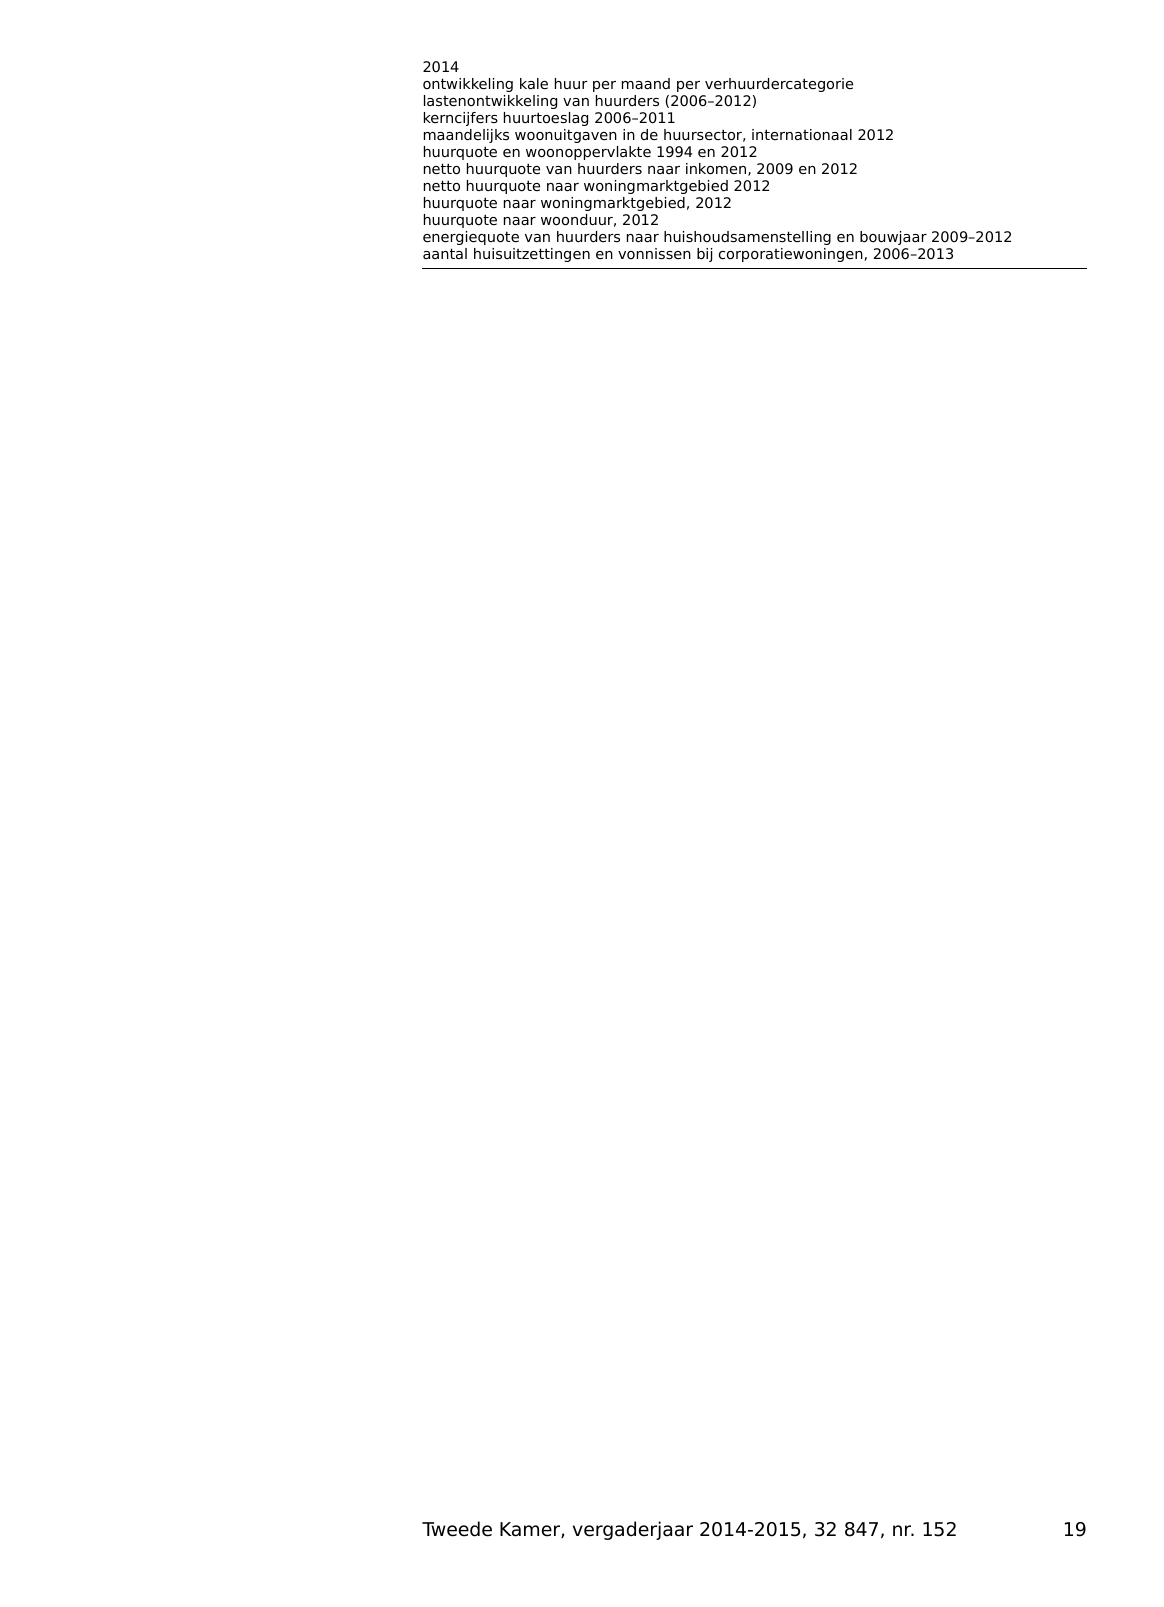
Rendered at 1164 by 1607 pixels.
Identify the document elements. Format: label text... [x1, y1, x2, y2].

table_cell lastenontwikkeling van huurders (2006–2012) [422, 93, 1087, 110]
table_cell kerncijfers huurtoeslag 2006–2011 [422, 110, 1087, 127]
table_cell netto huurquote naar woningmarktgebied 2012 [422, 178, 1087, 195]
table_cell 2014 [422, 59, 1087, 76]
table_cell ontwikkeling kale huur per maand per verhuurdercategorie [422, 76, 1087, 93]
table_cell energiequote van huurders naar huishoudsamenstelling en bouwjaar 2009–2012 [422, 229, 1087, 246]
table_cell netto huurquote van huurders naar inkomen, 2009 en 2012 [422, 161, 1087, 178]
table_cell huurquote naar woningmarktgebied, 2012 [422, 195, 1087, 212]
table_cell maandelijks woonuitgaven in de huursector, internationaal 2012 [422, 127, 1087, 144]
table_cell aantal huisuitzettingen en vonnissen bij corporatiewoningen, 2006–2013 [422, 246, 1087, 267]
table_cell huurquote naar woonduur, 2012 [422, 212, 1087, 229]
table_cell huurquote en woonoppervlakte 1994 en 2012 [422, 144, 1087, 161]
